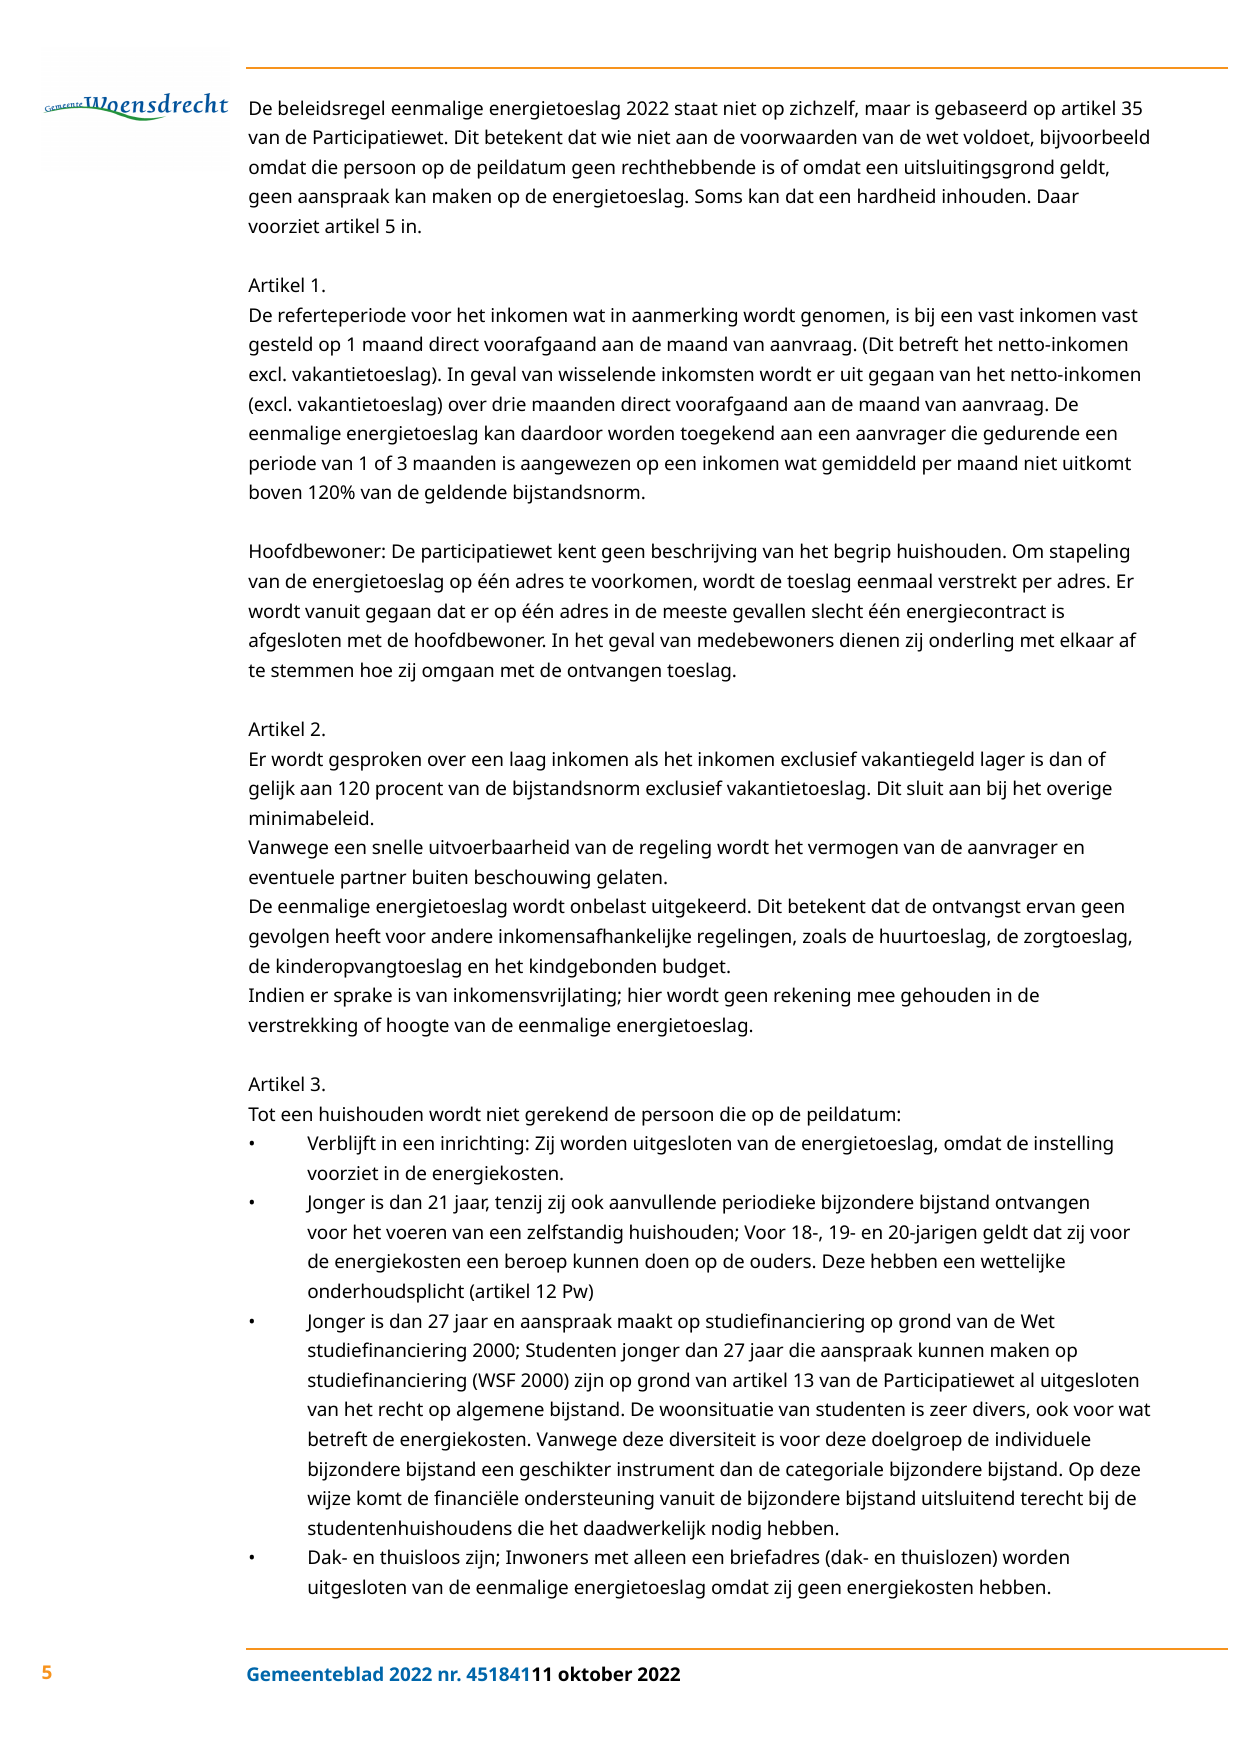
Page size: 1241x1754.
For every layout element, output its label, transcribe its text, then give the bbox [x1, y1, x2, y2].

text Hoofdbewoner: De participatiewet kent geen beschrijving van het begrip huishouden. Om stapeling van de energietoeslag op één adres te voorkomen, wordt de toeslag eenmaal verstrekt per adres. Er wordt vanuit gegaan dat er op één adres in de meeste gevallen slecht één energiecontract is afgesloten met de hoofdbewoner. In het geval van medebewoners dienen zij onderling met elkaar af te stemmen hoe zij omgaan met de ontvangen toeslag. [248, 539, 1152, 683]
list Verblijft in een inrichting: Zij worden uitgesloten van de energietoeslag, omdat de instelling voorziet in de energiekosten. [248, 1130, 1152, 1186]
list Jonger is dan 21 jaar, tenzij zij ook aanvullende periodieke bijzondere bijstand ontvangen [248, 1189, 1152, 1215]
text Artikel 1. [248, 272, 1152, 298]
list voor het voeren van een zelfstandig huishouden; Voor 18-, 19- en 20-jarigen geldt dat zij voor de energiekosten een beroep kunnen doen op de ouders. Deze hebben een wettelijke onderhoudsplicht (artikel 12 Pw) [248, 1219, 1152, 1304]
picture [41, 47, 231, 172]
text De beleidsregel eenmalige energietoeslag 2022 staat niet op zichzelf, maar is gebaseerd op artikel 35 van de Participatiewet. Dit betekent dat wie niet aan de voorwaarden van de wet voldoet, bijvoorbeeld omdat die persoon op de peildatum geen rechthebbende is of omdat een uitsluitingsgrond geldt, geen aanspraak kan maken op de energietoeslag. Soms kan dat een hardheid inhouden. Daar voorziet artikel 5 in. [248, 95, 1152, 239]
list Jonger is dan 27 jaar en aanspraak maakt op studiefinanciering op grond van de Wet [248, 1308, 1152, 1333]
list Dak- en thuisloos zijn; Inwoners met alleen een briefadres (dak- en thuislozen) worden uitgesloten van de eenmalige energietoeslag omdat zij geen energiekosten hebben. [248, 1544, 1152, 1600]
text Tot een huishouden wordt niet gerekend de persoon die op de peildatum: [248, 1101, 1152, 1126]
text Artikel 2. [248, 716, 1152, 742]
text Artikel 3. [248, 1071, 1152, 1097]
list studiefinanciering 2000; Studenten jonger dan 27 jaar die aanspraak kunnen maken op studiefinanciering (WSF 2000) zijn op grond van artikel 13 van de Participatiewet al uitgesloten van het recht op algemene bijstand. De woonsituatie van studenten is zeer divers, ook voor wat betreft de energiekosten. Vanwege deze diversiteit is voor deze doelgroep de individuele bijzondere bijstand een geschikter instrument dan de categoriale bijzondere bijstand. Op deze wijze komt de financiële ondersteuning vanuit de bijzondere bijstand uitsluitend terecht bij de studentenhuishoudens die het daadwerkelijk nodig hebben. [248, 1337, 1152, 1541]
text Indien er sprake is van inkomensvrijlating; hier wordt geen rekening mee gehouden in de verstrekking of hoogte van de eenmalige energietoeslag. [248, 982, 1152, 1038]
text Er wordt gesproken over een laag inkomen als het inkomen exclusief vakantiegeld lager is dan of gelijk aan 120 procent van de bijstandsnorm exclusief vakantietoeslag. Dit sluit aan bij het overige minimabeleid. [248, 746, 1152, 831]
text De referteperiode voor het inkomen wat in aanmerking wordt genomen, is bij een vast inkomen vast gesteld op 1 maand direct voorafgaand aan de maand van aanvraag. (Dit betreft het netto-inkomen excl. vakantietoeslag). In geval van wisselende inkomsten wordt er uit gegaan van het netto-inkomen (excl. vakantietoeslag) over drie maanden direct voorafgaand aan de maand van aanvraag. De eenmalige energietoeslag kan daardoor worden toegekend aan een aanvrager die gedurende een periode van 1 of 3 maanden is aangewezen op een inkomen wat gemiddeld per maand niet uitkomt boven 120% van de geldende bijstandsnorm. [248, 302, 1152, 505]
text De eenmalige energietoeslag wordt onbelast uitgekeerd. Dit betekent dat de ontvangst ervan geen gevolgen heeft voor andere inkomensafhankelijke regelingen, zoals de huurtoeslag, de zorgtoeslag, de kinderopvangtoeslag en het kindgebonden budget. [248, 894, 1152, 978]
text Vanwege een snelle uitvoerbaarheid van de regeling wordt het vermogen van de aanvrager en eventuele partner buiten beschouwing gelaten. [248, 834, 1152, 890]
